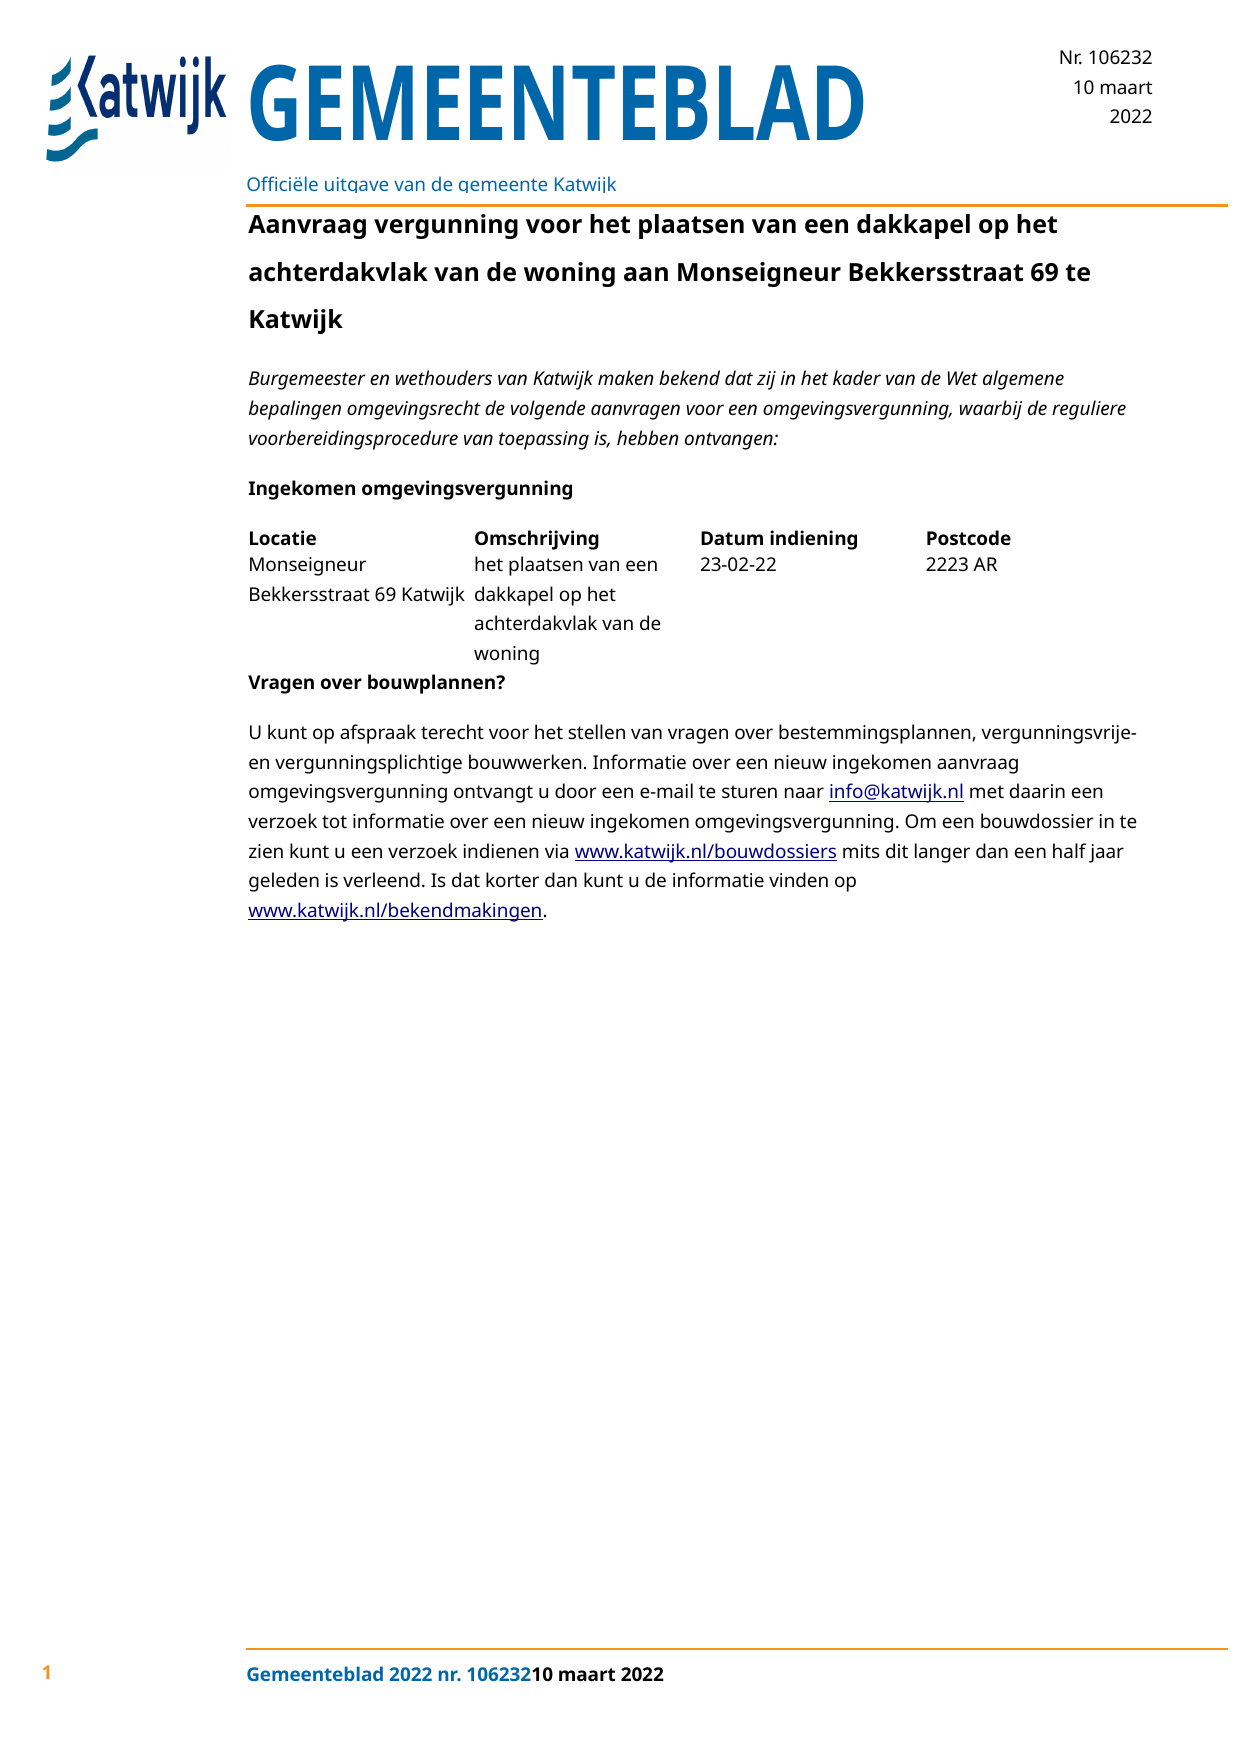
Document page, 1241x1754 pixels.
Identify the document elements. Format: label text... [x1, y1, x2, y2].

table_header Postcode [926, 526, 1152, 551]
picture [41, 47, 231, 172]
table_header Omschrijving [474, 526, 700, 551]
text Aanvraag vergunning voor het plaatsen van een dakkapel op het achterdakvlak van de woning aan Monseigneur Bekkersstraat 69 te Katwijk [248, 207, 1152, 336]
table_cell 23-02-22 [700, 551, 926, 666]
table_cell het plaatsen van een dakkapel op het achterdakvlak van de woning [474, 551, 700, 666]
table_cell Monseigneur Bekkersstraat 69 Katwijk [248, 551, 474, 666]
table_header Locatie [248, 526, 474, 551]
text Ingekomen omgevingsvergunning [248, 475, 1152, 501]
text Burgemeester en wethouders van Katwijk maken bekend dat zij in het kader van de Wet algemene bepalingen omgevingsrecht de volgende aanvragen voor een omgevingsvergunning, waarbij de reguliere voorbereidingsprocedure van toepassing is, hebben ontvangen: [248, 366, 1152, 450]
table_cell 2223 AR [926, 551, 1152, 666]
table_header Datum indiening [700, 526, 926, 551]
text U kunt op afspraak terecht voor het stellen van vragen over bestemmingsplannen, vergunningsvrije- en vergunningsplichtige bouwwerken. Informatie over een nieuw ingekomen aanvraag omgevingsvergunning ontvangt u door een e-mail te sturen naar info@katwijk.nl met daarin een verzoek tot informatie over een nieuw ingekomen omgevingsvergunning. Om een bouwdossier in te zien kunt u een verzoek indienen via www.katwijk.nl/bouwdossiers mits dit langer dan een half jaar geleden is verleend. Is dat korter dan kunt u de informatie vinden op www.katwijk.nl/bekendmakingen. [248, 719, 1152, 923]
text Vragen over bouwplannen? [248, 669, 1152, 695]
